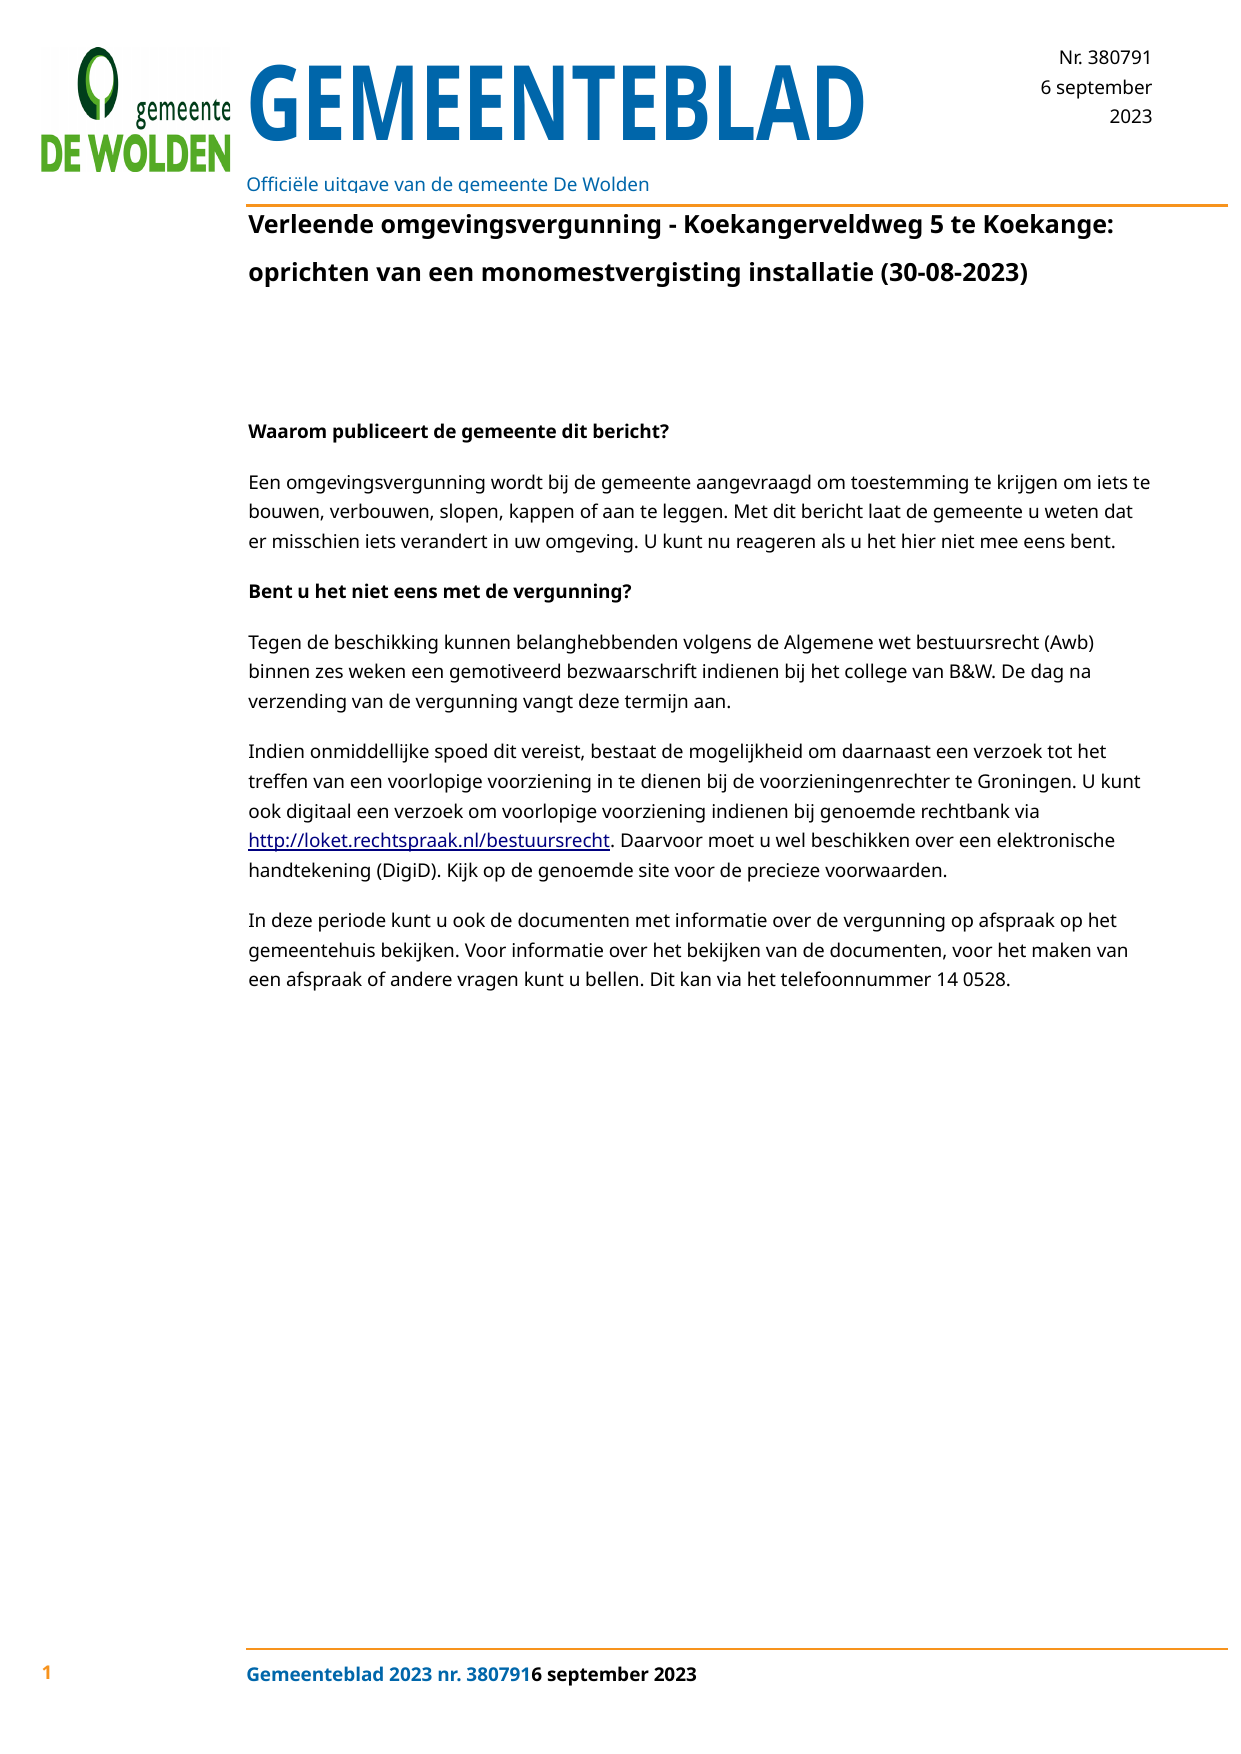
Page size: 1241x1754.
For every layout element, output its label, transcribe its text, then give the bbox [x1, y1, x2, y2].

text Indien onmiddellijke spoed dit vereist, bestaat de mogelijkheid om daarnaast een verzoek tot het treffen van een voorlopige voorziening in te dienen bij de voorzieningenrechter te Groningen. U kunt ook digitaal een verzoek om voorlopige voorziening indienen bij genoemde rechtbank via http://loket.rechtspraak.nl/bestuursrecht. Daarvoor moet u wel beschikken over een elektronische handtekening (DigiD). Kijk op de genoemde site voor de precieze voorwaarden. [248, 739, 1152, 883]
text Waarom publiceert de gemeente dit bericht? [248, 419, 1152, 444]
text Verleende omgevingsvergunning - Koekangerveldweg 5 te Koekange: oprichten van een monomestvergisting installatie (30-08-2023) [248, 207, 1152, 288]
picture [41, 47, 231, 172]
text Bent u het niet eens met de vergunning? [248, 579, 1152, 604]
text Tegen de beschikking kunnen belanghebbenden volgens de Algemene wet bestuursrecht (Awb) binnen zes weken een gemotiveerd bezwaarschrift indienen bij het college van B&W. De dag na verzending van de vergunning vangt deze termijn aan. [248, 629, 1152, 714]
text Een omgevingsvergunning wordt bij de gemeente aangevraagd om toestemming te krijgen om iets te bouwen, verbouwen, slopen, kappen of aan te leggen. Met dit bericht laat de gemeente u weten dat er misschien iets verandert in uw omgeving. U kunt nu reageren als u het hier niet mee eens bent. [248, 469, 1152, 554]
text In deze periode kunt u ook de documenten met informatie over de vergunning op afspraak op het gemeentehuis bekijken. Voor informatie over het bekijken van de documenten, voor het maken van een afspraak of andere vragen kunt u bellen. Dit kan via het telefoonnummer 14 0528. [248, 907, 1152, 992]
